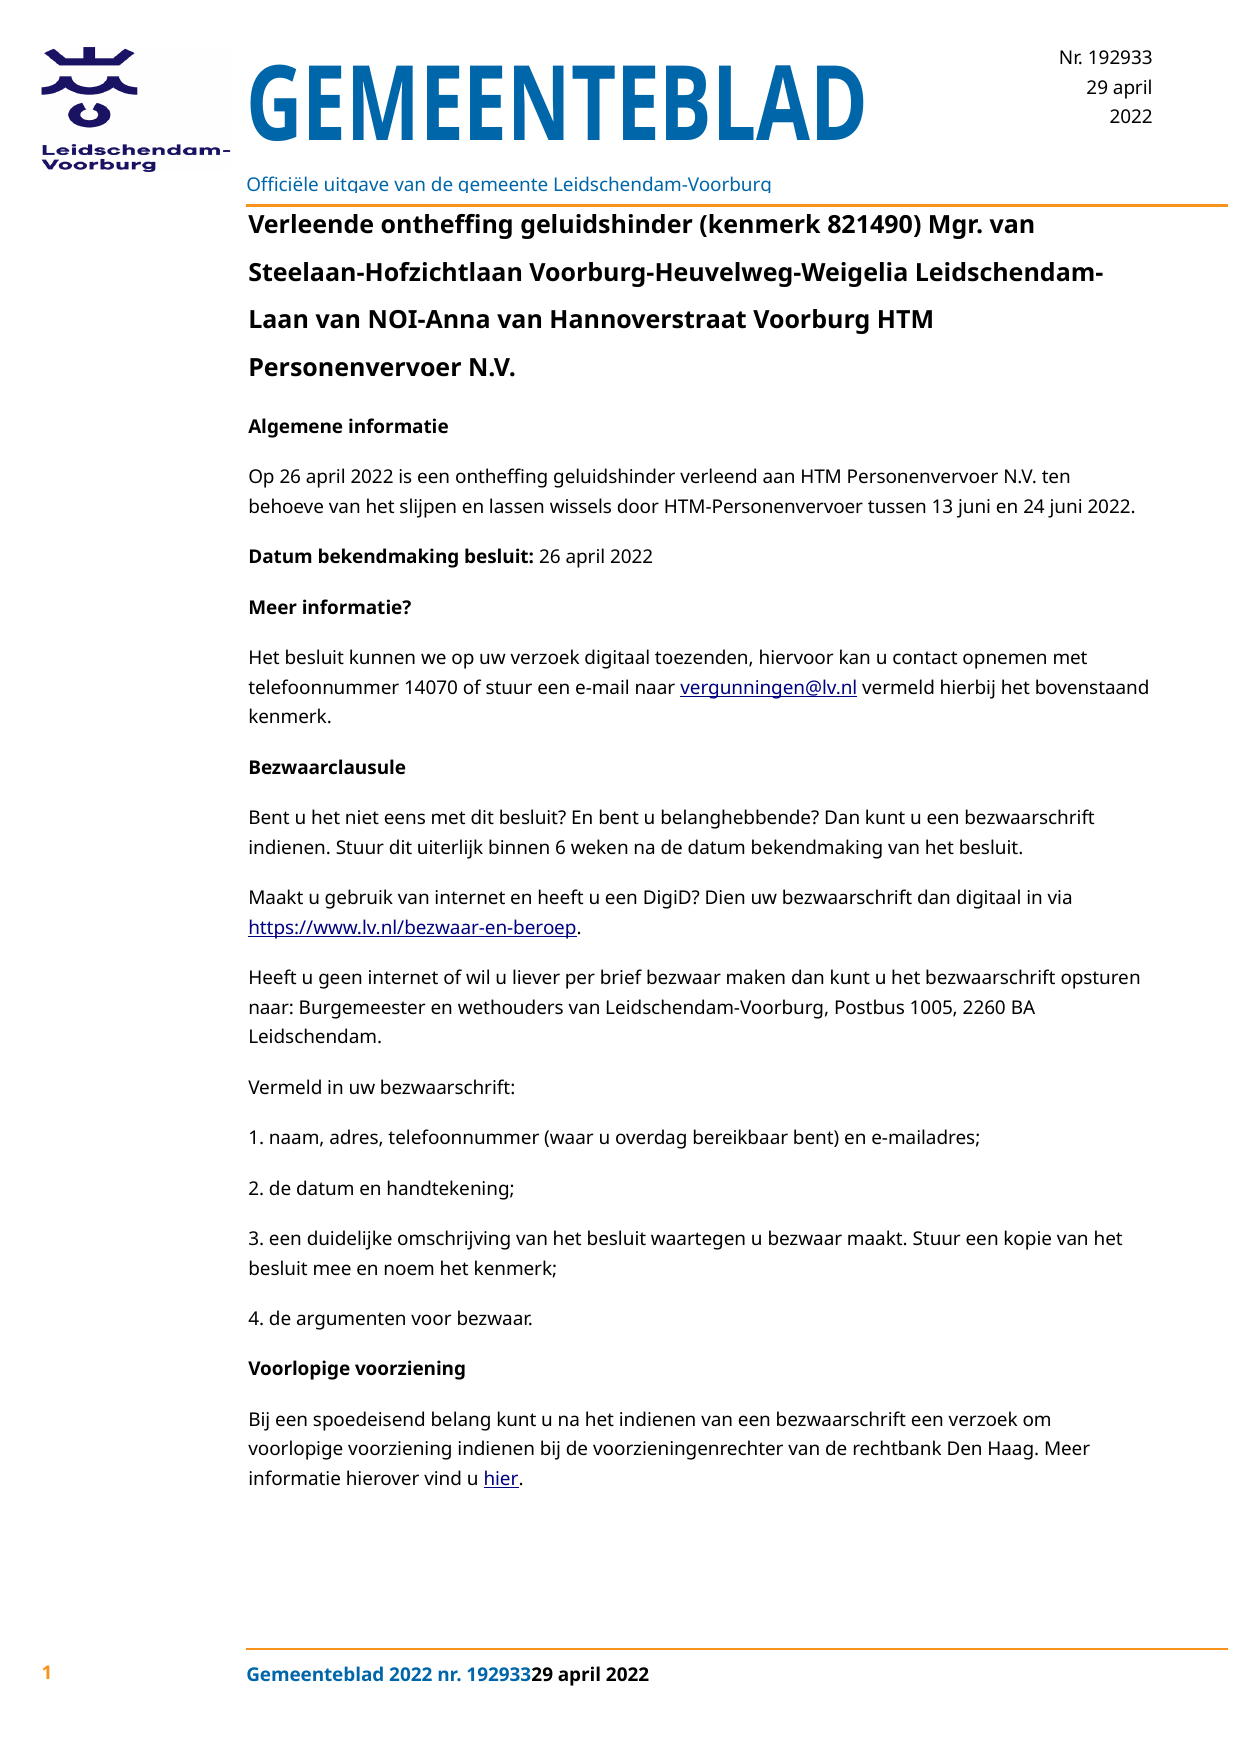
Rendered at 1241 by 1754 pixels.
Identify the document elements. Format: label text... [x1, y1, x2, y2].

text Maakt u gebruik van internet en heeft u een DigiD? Dien uw bezwaarschrift dan digitaal in via https://www.lv.nl/bezwaar-en-beroep. [248, 884, 1152, 940]
text 3. een duidelijke omschrijving van het besluit waartegen u bezwaar maakt. Stuur een kopie van het besluit mee en noem het kenmerk; [248, 1225, 1152, 1281]
text Meer informatie? [248, 594, 1152, 620]
text Bent u het niet eens met dit besluit? En bent u belanghebbende? Dan kunt u een bezwaarschrift indienen. Stuur dit uiterlijk binnen 6 weken na de datum bekendmaking van het besluit. [248, 804, 1152, 860]
text Bezwaarclausule [248, 754, 1152, 780]
text Op 26 april 2022 is een ontheffing geluidshinder verleend aan HTM Personenvervoer N.V. ten behoeve van het slijpen en lassen wissels door HTM-Personenvervoer tussen 13 juni en 24 juni 2022. [248, 463, 1152, 519]
text Heeft u geen internet of wil u liever per brief bezwaar maken dan kunt u het bezwaarschrift opsturen naar: Burgemeester en wethouders van Leidschendam-Voorburg, Postbus 1005, 2260 BA Leidschendam. [248, 964, 1152, 1049]
text Algemene informatie [248, 413, 1152, 439]
text Voorlopige voorziening [248, 1356, 1152, 1381]
text 4. de argumenten voor bezwaar. [248, 1305, 1152, 1331]
text 2. de datum en handtekening; [248, 1175, 1152, 1201]
text Datum bekendmaking besluit: 26 april 2022 [248, 543, 1152, 569]
text Vermeld in uw bezwaarschrift: [248, 1074, 1152, 1100]
text Bij een spoedeisend belang kunt u na het indienen van een bezwaarschrift een verzoek om voorlopige voorziening indienen bij de voorzieningenrechter van de rechtbank Den Haag. Meer informatie hierover vind u hier. [248, 1406, 1152, 1491]
text Verleende ontheffing geluidshinder (kenmerk 821490) Mgr. van Steelaan-Hofzichtlaan Voorburg-Heuvelweg-Weigelia Leidschendam-Laan van NOI-Anna van Hannoverstraat Voorburg HTM Personenvervoer N.V. [248, 207, 1152, 384]
text 1. naam, adres, telefoonnummer (waar u overdag bereikbaar bent) en e-mailadres; [248, 1124, 1152, 1150]
text Het besluit kunnen we op uw verzoek digitaal toezenden, hiervoor kan u contact opnemen met telefoonnummer 14070 of stuur een e-mail naar vergunningen@lv.nl vermeld hierbij het bovenstaand kenmerk. [248, 644, 1152, 729]
picture [41, 47, 231, 172]
